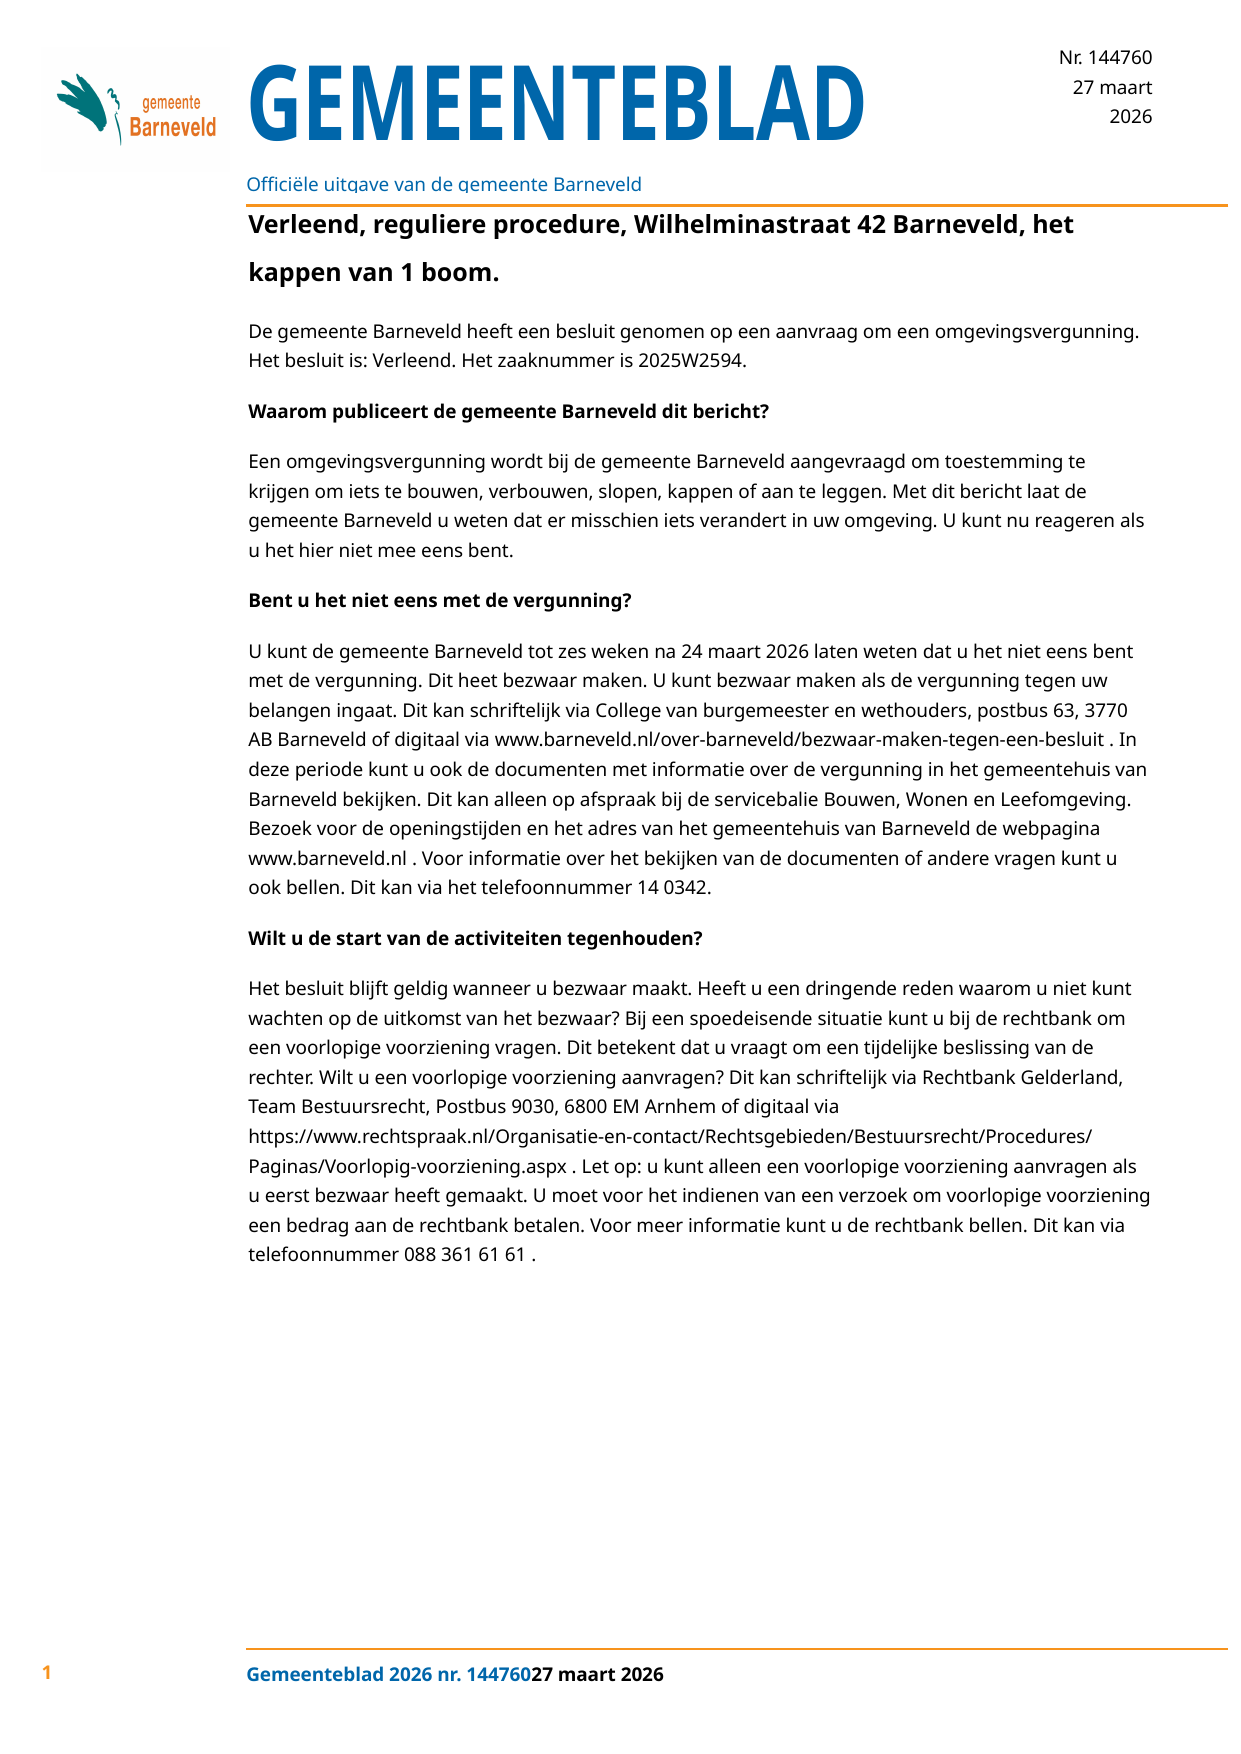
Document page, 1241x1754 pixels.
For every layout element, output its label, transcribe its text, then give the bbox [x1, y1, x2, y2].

text Een omgevingsvergunning wordt bij de gemeente Barneveld aangevraagd om toestemming te krijgen om iets te bouwen, verbouwen, slopen, kappen of aan te leggen. Met dit bericht laat de gemeente Barneveld u weten dat er misschien iets verandert in uw omgeving. U kunt nu reageren als u het hier niet mee eens bent. [248, 448, 1152, 563]
text Verleend, reguliere procedure, Wilhelminastraat 42 Barneveld, het kappen van 1 boom. [248, 207, 1152, 288]
text Het besluit blijft geldig wanneer u bezwaar maakt. Heeft u een dringende reden waarom u niet kunt wachten op de uitkomst van het bezwaar? Bij een spoedeisende situatie kunt u bij de rechtbank om een voorlopige voorziening vragen. Dit betekent dat u vraagt om een tijdelijke beslissing van de rechter. Wilt u een voorlopige voorziening aanvragen? Dit kan schriftelijk via Rechtbank Gelderland, Team Bestuursrecht, Postbus 9030, 6800 EM Arnhem of digitaal via https://www.rechtspraak.nl/Organisatie-en-contact/Rechtsgebieden/Bestuursrecht/Procedures/Paginas/Voorlopig-voorziening.aspx . Let op: u kunt alleen een voorlopige voorziening aanvragen als u eerst bezwaar heeft gemaakt. U moet voor het indienen van een verzoek om voorlopige voorziening een bedrag aan de rechtbank betalen. Voor meer informatie kunt u de rechtbank bellen. Dit kan via telefoonnummer 088 361 61 61 . [248, 975, 1152, 1267]
text U kunt de gemeente Barneveld tot zes weken na 24 maart 2026 laten weten dat u het niet eens bent met de vergunning. Dit heet bezwaar maken. U kunt bezwaar maken als de vergunning tegen uw belangen ingaat. Dit kan schriftelijk via College van burgemeester en wethouders, postbus 63, 3770 AB Barneveld of digitaal via www.barneveld.nl/over-barneveld/bezwaar-maken-tegen-een-besluit . In deze periode kunt u ook de documenten met informatie over de vergunning in het gemeentehuis van Barneveld bekijken. Dit kan alleen op afspraak bij de servicebalie Bouwen, Wonen en Leefomgeving. Bezoek voor de openingstijden en het adres van het gemeentehuis van Barneveld de webpagina www.barneveld.nl . Voor informatie over het bekijken van de documenten of andere vragen kunt u ook bellen. Dit kan via het telefoonnummer 14 0342. [248, 638, 1152, 900]
text Bent u het niet eens met de vergunning? [248, 587, 1152, 613]
text De gemeente Barneveld heeft een besluit genomen op een aanvraag om een omgevingsvergunning. Het besluit is: Verleend. Het zaaknummer is 2025W2594. [248, 318, 1152, 373]
text Wilt u de start van de activiteiten tegenhouden? [248, 925, 1152, 951]
picture [41, 47, 231, 172]
text Waarom publiceert de gemeente Barneveld dit bericht? [248, 398, 1152, 424]
